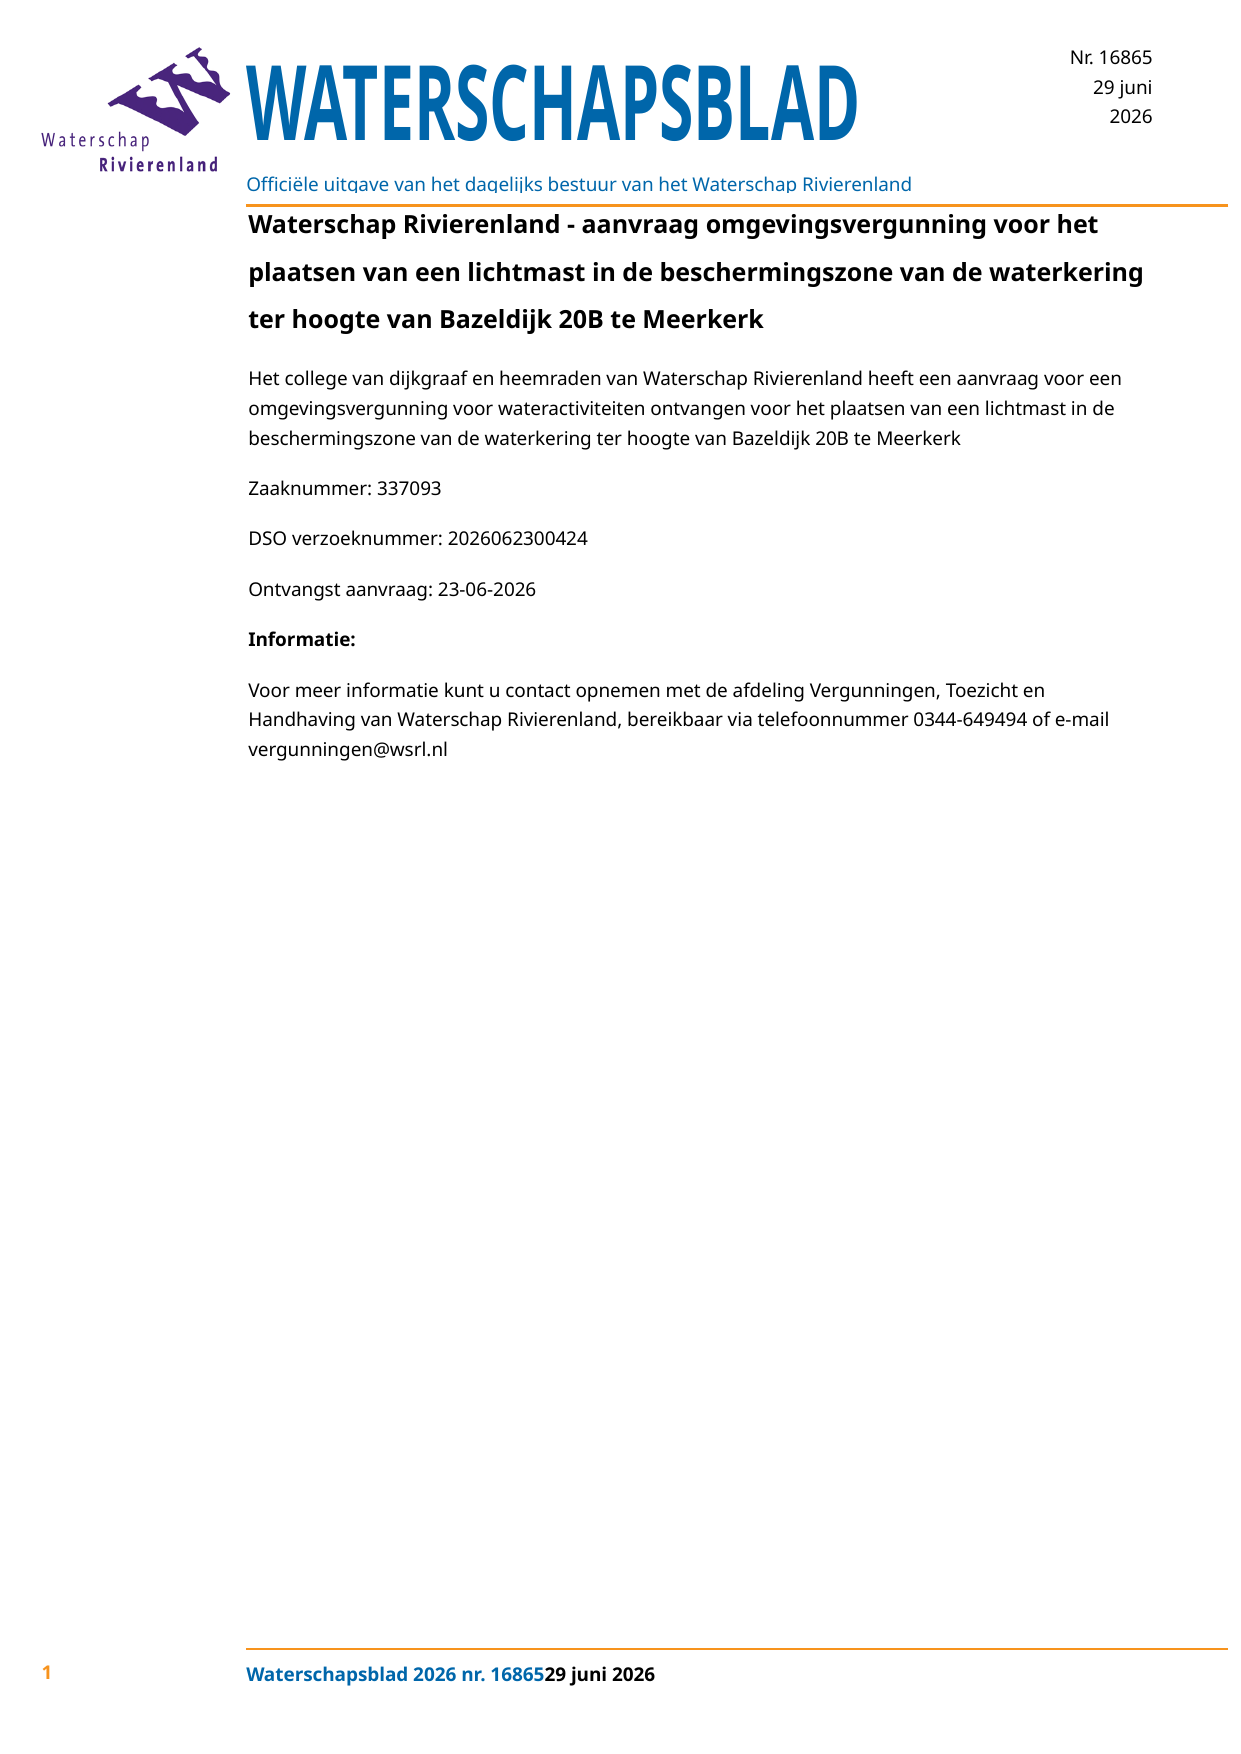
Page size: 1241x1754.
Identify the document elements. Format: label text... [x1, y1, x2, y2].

text DSO verzoeknummer: 2026062300424 [248, 526, 1152, 551]
picture [41, 47, 231, 172]
text Het college van dijkgraaf en heemraden van Waterschap Rivierenland heeft een aanvraag voor een omgevingsvergunning voor wateractiviteiten ontvangen voor het plaatsen van een lichtmast in de beschermingszone van de waterkering ter hoogte van Bazeldijk 20B te Meerkerk [248, 366, 1152, 450]
text Informatie: [248, 626, 1152, 652]
text Zaaknummer: 337093 [248, 475, 1152, 501]
text Voor meer informatie kunt u contact opnemen met de afdeling Vergunningen, Toezicht en Handhaving van Waterschap Rivierenland, bereikbaar via telefoonnummer 0344-649494 of e-mail vergunningen@wsrl.nl [248, 677, 1152, 762]
text Waterschap Rivierenland - aanvraag omgevingsvergunning voor het plaatsen van een lichtmast in de beschermingszone van de waterkering ter hoogte van Bazeldijk 20B te Meerkerk [248, 207, 1152, 336]
text Ontvangst aanvraag: 23-06-2026 [248, 576, 1152, 602]
